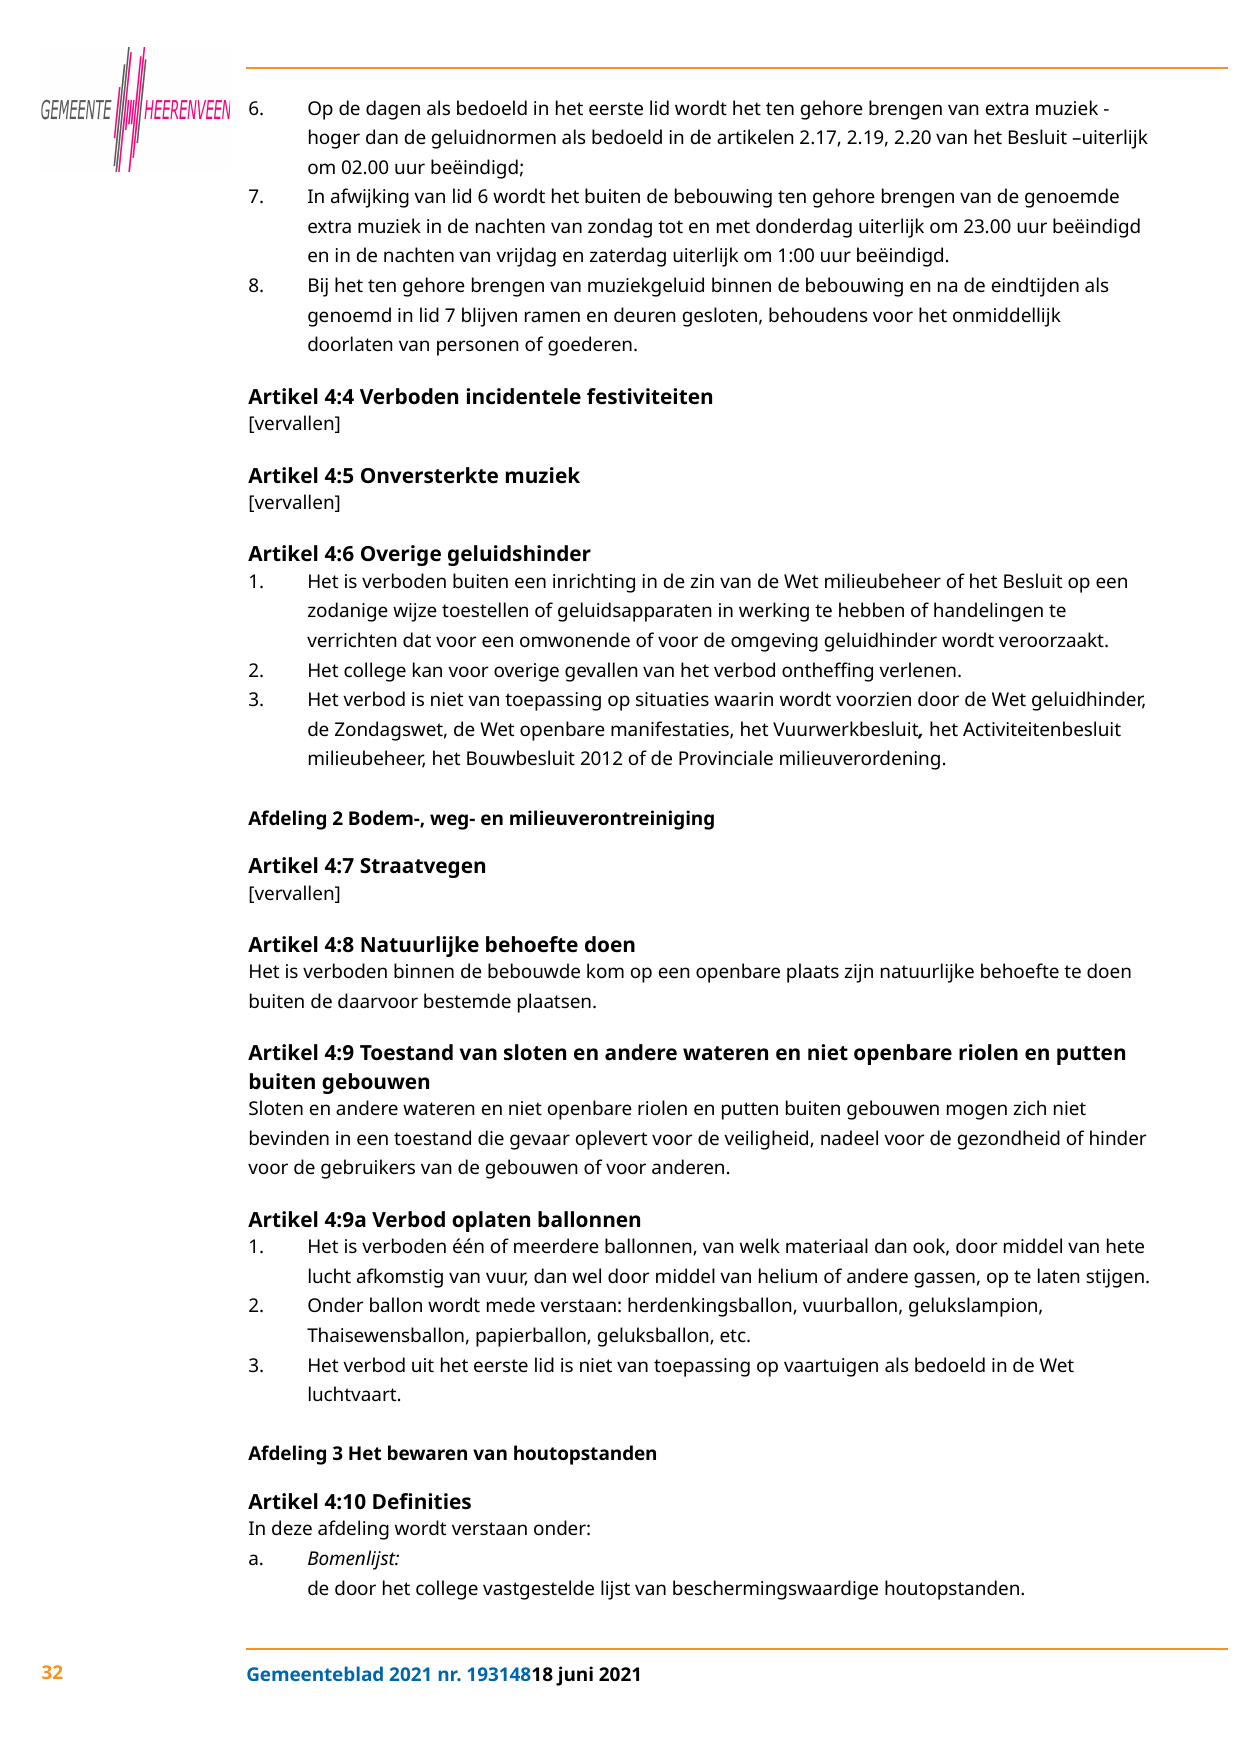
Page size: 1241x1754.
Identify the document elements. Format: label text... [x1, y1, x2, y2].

text Artikel 4:4 Verboden incidentele festiviteiten [248, 382, 1152, 410]
picture [41, 47, 231, 172]
text Artikel 4:10 Definities [248, 1487, 1152, 1516]
text Artikel 4:9 Toestand van sloten en andere wateren en niet openbare riolen en putten buiten gebouwen [248, 1038, 1152, 1095]
text Artikel 4:7 Straatvegen [248, 851, 1152, 880]
text [vervallen] [248, 880, 1152, 905]
text Artikel 4:9a Verbod oplaten ballonnen [248, 1205, 1152, 1233]
text Het is verboden binnen de bebouwde kom op een openbare plaats zijn natuurlijke behoefte te doen buiten de daarvoor bestemde plaatsen. [248, 958, 1152, 1014]
list Bomenlijst: [248, 1545, 1152, 1571]
list Het is verboden één of meerdere ballonnen, van welk materiaal dan ook, door middel van hete lucht afkomstig van vuur, dan wel door middel van helium of andere gassen, op te laten stijgen. [248, 1233, 1152, 1289]
list Het college kan voor overige gevallen van het verbod ontheffing verlenen. [248, 657, 1152, 682]
text Sloten en andere wateren en niet openbare riolen en putten buiten gebouwen mogen zich niet bevinden in een toestand die gevaar oplevert voor de veiligheid, nadeel voor de gezondheid of hinder voor de gebruikers van de gebouwen of voor anderen. [248, 1095, 1152, 1180]
text Afdeling 3 Het bewaren van houtopstanden [248, 1441, 1152, 1466]
list Het is verboden buiten een inrichting in de zin van de Wet milieubeheer of het Besluit op een zodanige wijze toestellen of geluidsapparaten in werking te hebben of handelingen te verrichten dat voor een omwonende of voor de omgeving geluidhinder wordt veroorzaakt. [248, 568, 1152, 653]
text Artikel 4:5 Onversterkte muziek [248, 461, 1152, 489]
list Het verbod uit het eerste lid is niet van toepassing op vaartuigen als bedoeld in de Wet luchtvaart. [248, 1352, 1152, 1407]
list In afwijking van lid 6 wordt het buiten de bebouwing ten gehore brengen van de genoemde extra muziek in de nachten van zondag tot en met donderdag uiterlijk om 23.00 uur beëindigd en in de nachten van vrijdag en zaterdag uiterlijk om 1:00 uur beëindigd. [248, 183, 1152, 268]
text Artikel 4:6 Overige geluidshinder [248, 539, 1152, 568]
list Het verbod is niet van toepassing op situaties waarin wordt voorzien door de Wet geluidhinder, de Zondagswet, de Wet openbare manifestaties, het Vuurwerkbesluit, het Activiteitenbesluit milieubeheer, het Bouwbesluit 2012 of de Provinciale milieuverordening. [248, 686, 1152, 771]
text In deze afdeling wordt verstaan onder: [248, 1516, 1152, 1541]
list Onder ballon wordt mede verstaan: herdenkingsballon, vuurballon, gelukslampion, Thaisewensballon, papierballon, geluksballon, etc. [248, 1293, 1152, 1348]
list Bij het ten gehore brengen van muziekgeluid binnen de bebouwing en na de eindtijden als genoemd in lid 7 blijven ramen en deuren gesloten, behoudens voor het onmiddellijk doorlaten van personen of goederen. [248, 272, 1152, 357]
text [vervallen] [248, 489, 1152, 515]
list de door het college vastgestelde lijst van beschermingswaardige houtopstanden. [248, 1575, 1152, 1600]
list Op de dagen als bedoeld in het eerste lid wordt het ten gehore brengen van extra muziek - hoger dan de geluidnormen als bedoeld in de artikelen 2.17, 2.19, 2.20 van het Besluit –uiterlijk om 02.00 uur beëindigd; [248, 95, 1152, 180]
text Afdeling 2 Bodem-, weg- en milieuverontreiniging [248, 805, 1152, 830]
text Artikel 4:8 Natuurlijke behoefte doen [248, 930, 1152, 958]
text [vervallen] [248, 410, 1152, 436]
